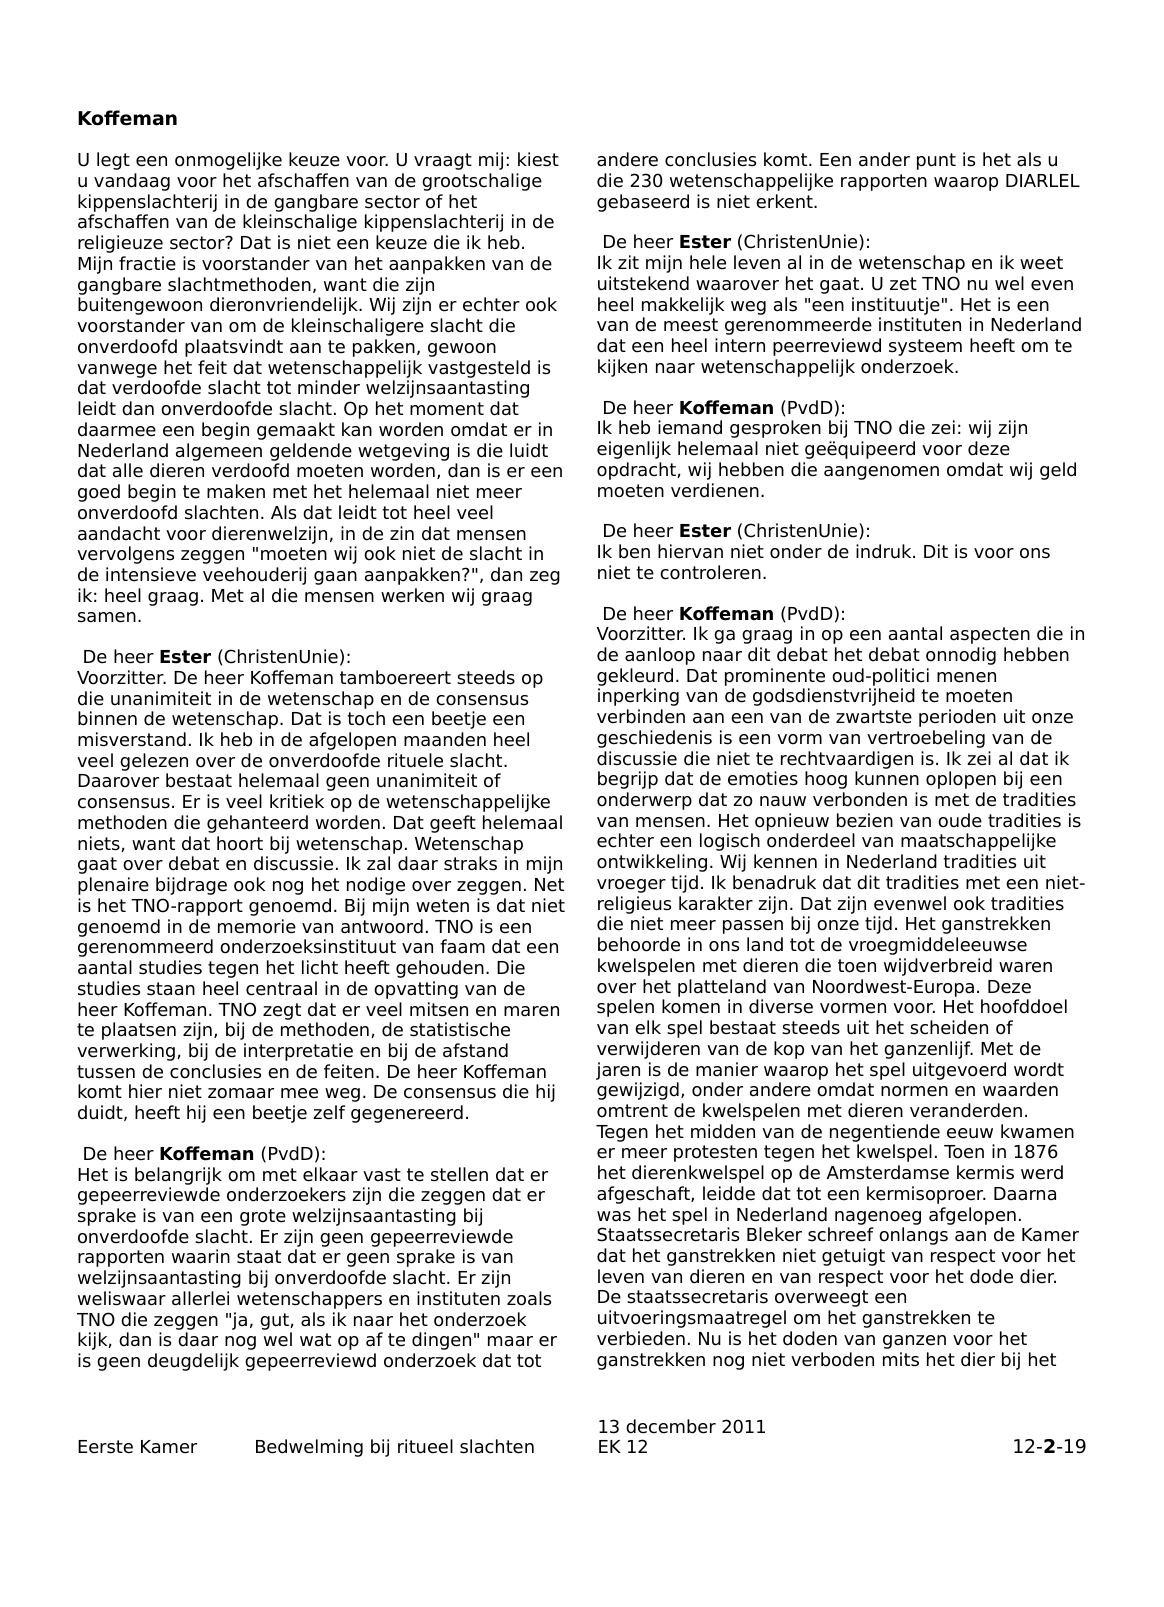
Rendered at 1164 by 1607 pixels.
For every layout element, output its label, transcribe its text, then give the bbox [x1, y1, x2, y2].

text U legt een onmogelijke keuze voor. U vraagt mij: kiest u vandaag voor het afschaffen van de grootschalige kippenslachterij in de gangbare sector of het afschaffen van de kleinschalige kippenslachterij in de religieuze sector? Dat is niet een keuze die ik heb. Mijn fractie is voorstander van het aanpakken van de gangbare slachtmethoden, want die zijn buitengewoon dieronvriendelijk. Wij zijn er echter ook voorstander van om de kleinschaligere slacht die onverdoofd plaatsvindt aan te pakken, gewoon vanwege het feit dat wetenschappelijk vastgesteld is dat verdoofde slacht tot minder welzijnsaantasting leidt dan onverdoofde slacht. Op het moment dat daarmee een begin gemaakt kan worden omdat er in Nederland algemeen geldende wetgeving is die luidt dat alle dieren verdoofd moeten worden, dan is er een goed begin te maken met het helemaal niet meer onverdoofd slachten. Als dat leidt tot heel veel aandacht voor dierenwelzijn, in de zin dat mensen vervolgens zeggen "moeten wij ook niet de slacht in de intensieve veehouderij gaan aanpakken?", dan zeg ik: heel graag. Met al die mensen werken wij graag samen. [77, 150, 567, 627]
text De heer Koffeman (PvdD): [77, 1144, 567, 1164]
text De heer Ester (ChristenUnie): [596, 232, 1087, 253]
text andere conclusies komt. Een ander punt is het als u die 230 wetenschappelijke rapporten waarop DIARLEL gebaseerd is niet erkent. [596, 150, 1087, 212]
text Het is belangrijk om met elkaar vast te stellen dat er gepeerreviewde onderzoekers zijn die zeggen dat er sprake is van een grote welzijnsaantasting bij onverdoofde slacht. Er zijn geen gepeerreviewde rapporten waarin staat dat er geen sprake is van welzijnsaantasting bij onverdoofde slacht. Er zijn weliswaar allerlei wetenschappers en instituten zoals TNO die zeggen "ja, gut, als ik naar het onderzoek kijk, dan is daar nog wel wat op af te dingen" maar er is geen deugdelijk gepeerreviewd onderzoek dat tot [77, 1164, 567, 1372]
text Ik zit mijn hele leven al in de wetenschap en ik weet uitstekend waarover het gaat. U zet TNO nu wel even heel makkelijk weg als "een instituutje". Het is een van de meest gerenommeerde instituten in Nederland dat een heel intern peerreviewd systeem heeft om te kijken naar wetenschappelijk onderzoek. [596, 253, 1087, 377]
text De heer Koffeman (PvdD): [596, 397, 1087, 418]
text Voorzitter. De heer Koffeman tamboereert steeds op die unanimiteit in de wetenschap en de consensus binnen de wetenschap. Dat is toch een beetje een misverstand. Ik heb in de afgelopen maanden heel veel gelezen over de onverdoofde rituele slacht. Daarover bestaat helemaal geen unanimiteit of consensus. Er is veel kritiek op de wetenschappelijke methoden die gehanteerd worden. Dat geeft helemaal niets, want dat hoort bij wetenschap. Wetenschap gaat over debat en discussie. Ik zal daar straks in mijn plenaire bijdrage ook nog het nodige over zeggen. Net is het TNO-rapport genoemd. Bij mijn weten is dat niet genoemd in de memorie van antwoord. TNO is een gerenommeerd onderzoeksinstituut van faam dat een aantal studies tegen het licht heeft gehouden. Die studies staan heel centraal in de opvatting van de heer Koffeman. TNO zegt dat er veel mitsen en maren te plaatsen zijn, bij de methoden, de statistische verwerking, bij de interpretatie en bij de afstand tussen de conclusies en de feiten. De heer Koffeman komt hier niet zomaar mee weg. De consensus die hij duidt, heeft hij een beetje zelf gegenereerd. [77, 668, 567, 1124]
text De heer Koffeman (PvdD): [596, 603, 1087, 624]
text De heer Ester (ChristenUnie): [596, 521, 1087, 542]
text Ik ben hiervan niet onder de indruk. Dit is voor ons niet te controleren. [596, 542, 1087, 583]
text Voorzitter. Ik ga graag in op een aantal aspecten die in de aanloop naar dit debat het debat onnodig hebben gekleurd. Dat prominente oud-politici menen inperking van de godsdienstvrijheid te moeten verbinden aan een van de zwartste perioden uit onze geschiedenis is een vorm van vertroebeling van de discussie die niet te rechtvaardigen is. Ik zei al dat ik begrijp dat de emoties hoog kunnen oplopen bij een onderwerp dat zo nauw verbonden is met de tradities van mensen. Het opnieuw bezien van oude tradities is echter een logisch onderdeel van maatschappelijke ontwikkeling. Wij kennen in Nederland tradities uit vroeger tijd. Ik benadruk dat dit tradities met een niet-religieus karakter zijn. Dat zijn evenwel ook tradities die niet meer passen bij onze tijd. Het ganstrekken behoorde in ons land tot de vroegmiddeleeuwse kwelspelen met dieren die toen wijdverbreid waren over het platteland van Noordwest-Europa. Deze spelen komen in diverse vormen voor. Het hoofddoel van elk spel bestaat steeds uit het scheiden of verwijderen van de kop van het ganzenlijf. Met de jaren is de manier waarop het spel uitgevoerd wordt gewijzigd, onder andere omdat normen en waarden omtrent de kwelspelen met dieren veranderden. Tegen het midden van de negentiende eeuw kwamen er meer protesten tegen het kwelspel. Toen in 1876 het dierenkwelspel op de Amsterdamse kermis werd afgeschaft, leidde dat tot een kermisoproer. Daarna was het spel in Nederland nagenoeg afgelopen. Staatssecretaris Bleker schreef onlangs aan de Kamer dat het ganstrekken niet getuigt van respect voor het leven van dieren en van respect voor het dode dier. De staatssecretaris overweegt een uitvoeringsmaatregel om het ganstrekken te verbieden. Nu is het doden van ganzen voor het ganstrekken nog niet verboden mits het dier bij het [596, 624, 1087, 1370]
text Ik heb iemand gesproken bij TNO die zei: wij zijn eigenlijk helemaal niet geëquipeerd voor deze opdracht, wij hebben die aangenomen omdat wij geld moeten verdienen. [596, 418, 1087, 501]
text De heer Ester (ChristenUnie): [77, 647, 567, 668]
